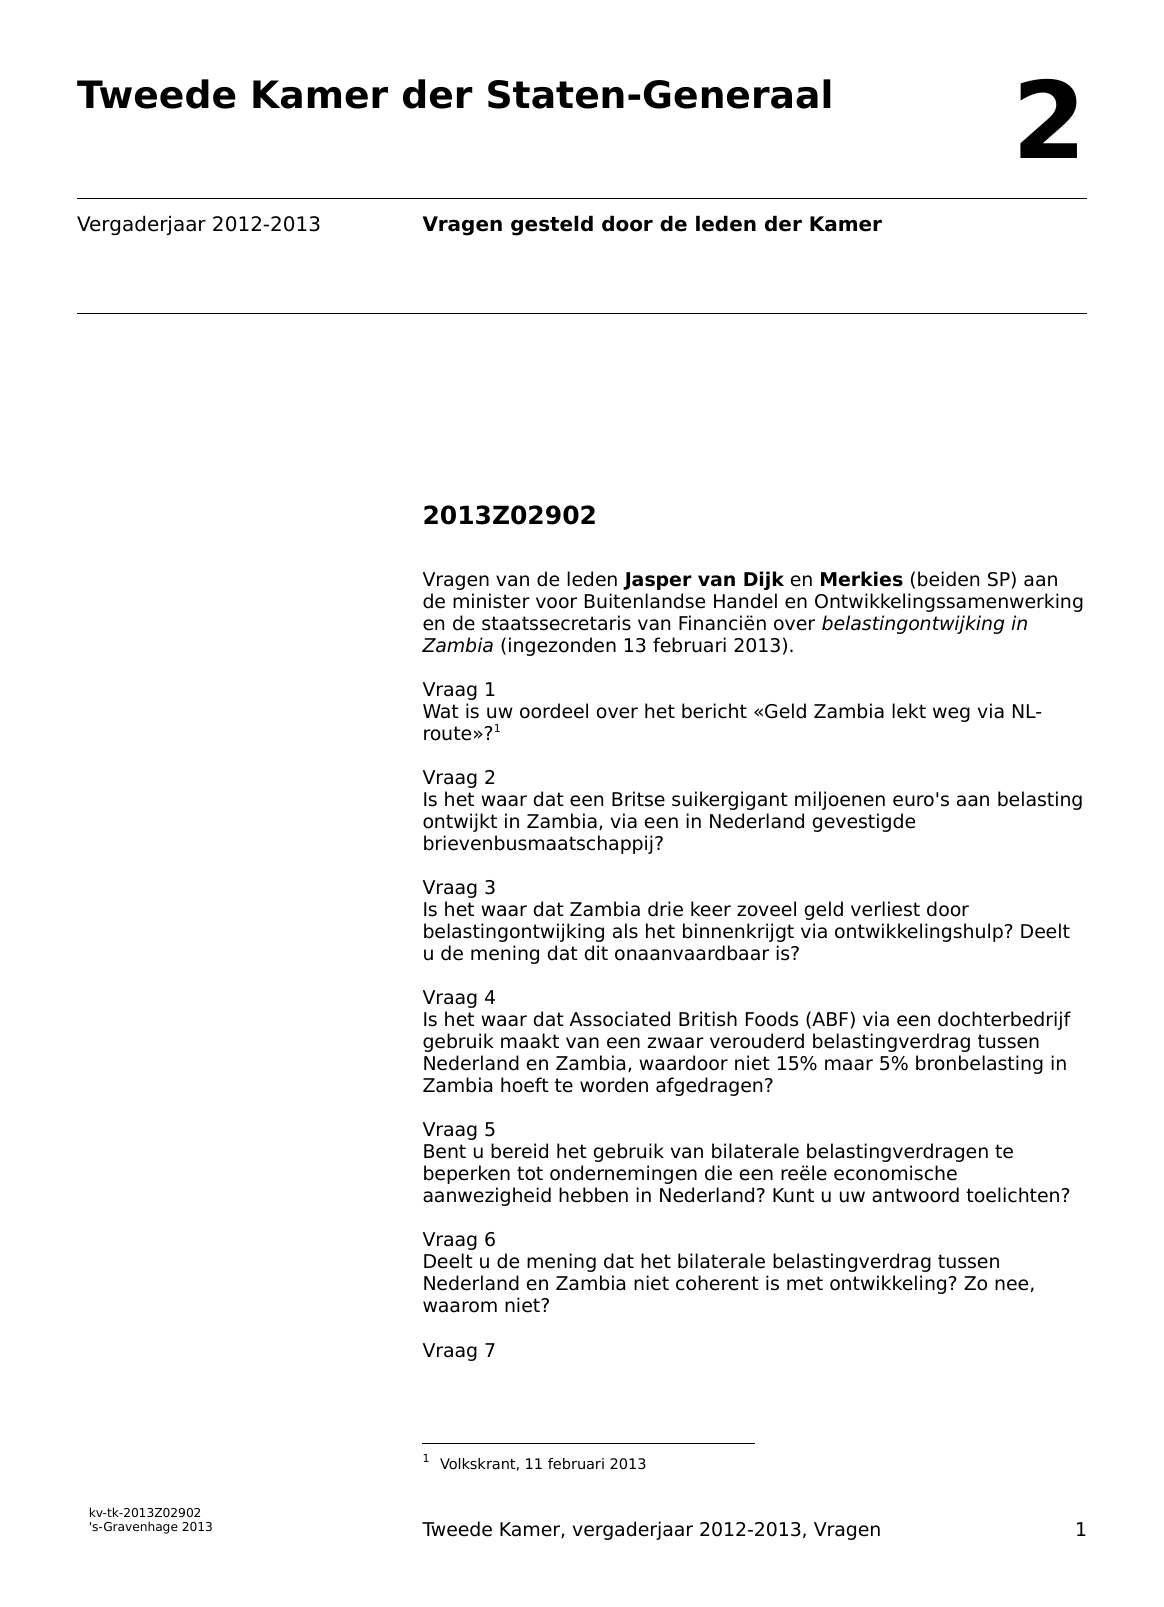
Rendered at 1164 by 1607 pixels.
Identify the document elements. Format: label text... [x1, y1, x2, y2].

text Volkskrant, 11 februari 2013 [422, 1452, 1087, 1474]
table_cell Vragen gesteld door de leden der Kamer [422, 199, 1087, 313]
text Wat is uw oordeel over het bericht «Geld Zambia lekt weg via NL-route»? [422, 701, 1087, 745]
text Vraag 7 [422, 1339, 1087, 1361]
text Is het waar dat Zambia drie keer zoveel geld verliest door belastingontwijking als het binnenkrijgt via ontwikkelingshulp? Deelt u de mening dat dit onaanvaardbaar is? [422, 899, 1087, 965]
text Vraag 6 [422, 1229, 1087, 1251]
text kv-tk-2013Z02902 [88, 1506, 323, 1520]
text Vraag 2 [422, 767, 1087, 789]
text Is het waar dat Associated British Foods (ABF) via een dochterbedrijf gebruik maakt van een zwaar verouderd belastingverdrag tussen Nederland en Zambia, waardoor niet 15% maar 5% bronbelasting in Zambia hoeft te worden afgedragen? [422, 1009, 1087, 1097]
text Deelt u de mening dat het bilaterale belastingverdrag tussen Nederland en Zambia niet coherent is met ontwikkeling? Zo nee, waarom niet? [422, 1251, 1087, 1317]
text 2013Z02902 [422, 501, 1087, 531]
text Vraag 3 [422, 877, 1087, 899]
text Vraag 1 [422, 679, 1087, 701]
text Vraag 5 [422, 1119, 1087, 1141]
text Is het waar dat een Britse suikergigant miljoenen euro's aan belasting ontwijkt in Zambia, via een in Nederland gevestigde brievenbusmaatschappij? [422, 789, 1087, 855]
text Vraag 4 [422, 987, 1087, 1009]
table_cell Vergaderjaar 2012-2013 [77, 199, 422, 313]
text Bent u bereid het gebruik van bilaterale belastingverdragen te beperken tot ondernemingen die een reële economische aanwezigheid hebben in Nederland? Kunt u uw antwoord toelichten? [422, 1141, 1087, 1207]
text Vragen van de leden Jasper van Dijk en Merkies (beiden SP) aan de minister voor Buitenlandse Handel en Ontwikkelingssamenwerking en de staatssecretaris van Financiën over belastingontwijking in Zambia (ingezonden 13 februari 2013). [422, 569, 1087, 657]
table_header Tweede Kamer der Staten-Generaal [77, 59, 886, 198]
table_header 2 [886, 59, 1087, 198]
text 's-Gravenhage 2013 [88, 1520, 323, 1534]
